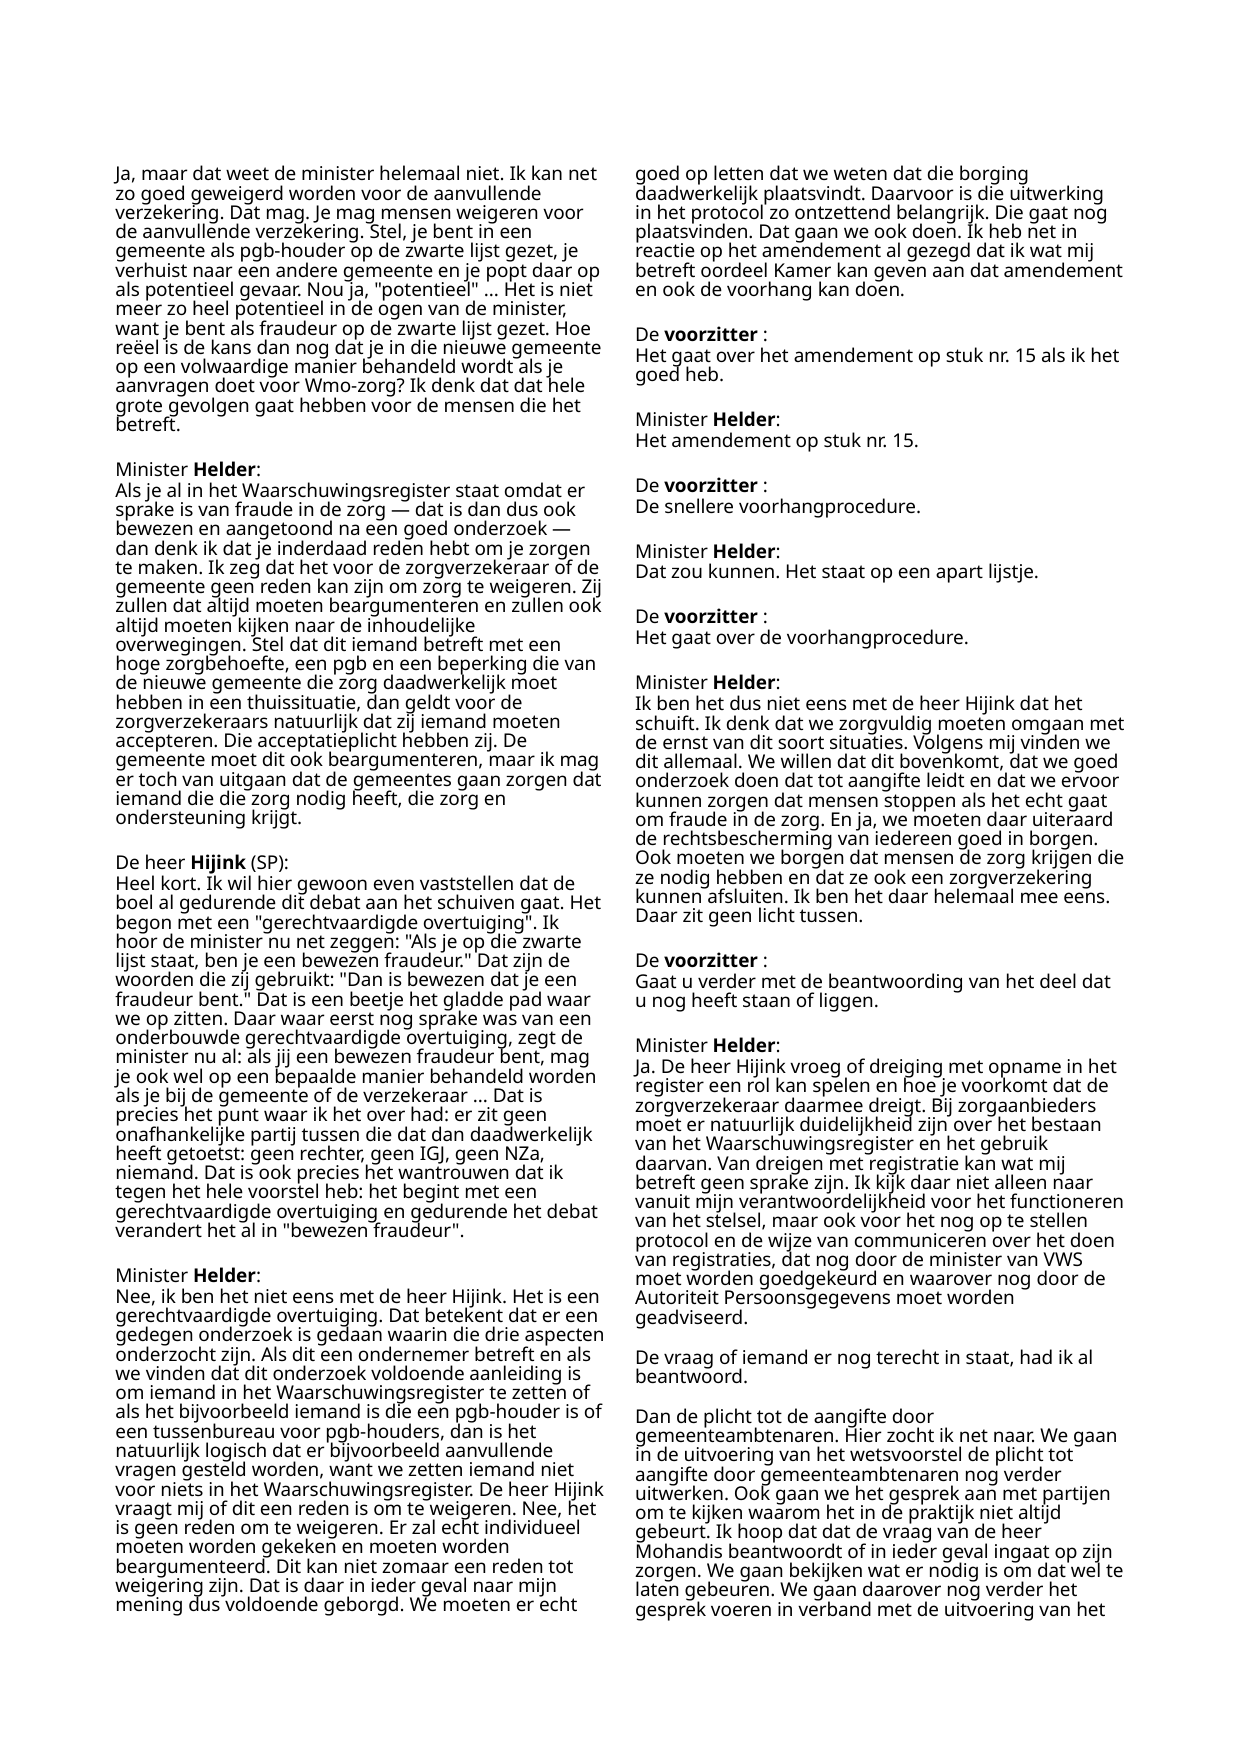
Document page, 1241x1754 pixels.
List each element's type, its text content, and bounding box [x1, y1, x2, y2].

text Nee, ik ben het niet eens met de heer Hijink. Het is een gerechtvaardigde overtuiging. Dat betekent dat er een gedegen onderzoek is gedaan waarin die drie aspecten onderzocht zijn. Als dit een ondernemer betreft en als we vinden dat dit onderzoek voldoende aanleiding is om iemand in het Waarschuwingsregister te zetten of als het bijvoorbeeld iemand is die een pgb-houder is of een tussenbureau voor pgb-houders, dan is het natuurlijk logisch dat er bijvoorbeeld aanvullende vragen gesteld worden, want we zetten iemand niet voor niets in het Waarschuwingsregister. De heer Hijink vraagt mij of dit een reden is om te weigeren. Nee, het is geen reden om te weigeren. Er zal echt individueel moeten worden gekeken en moeten worden beargumenteerd. Dit kan niet zomaar een reden tot weigering zijn. Dat is daar in ieder geval naar mijn mening dus voldoende geborgd. We moeten er echt [115, 1288, 605, 1615]
text De voorzitter : [635, 604, 1125, 629]
text Minister Helder: [635, 538, 1125, 563]
text De voorzitter : [635, 321, 1125, 347]
text Gaat u verder met de beantwoording van het deel dat u nog heeft staan of liggen. [635, 973, 1125, 1012]
text Ik ben het dus niet eens met de heer Hijink dat het schuift. Ik denk dat we zorgvuldig moeten omgaan met de ernst van dit soort situaties. Volgens mij vinden we dit allemaal. We willen dat dit bovenkomt, dat we goed onderzoek doen dat tot aangifte leidt en dat we ervoor kunnen zorgen dat mensen stoppen als het echt gaat om fraude in de zorg. En ja, we moeten daar uiteraard de rechtsbescherming van iedereen goed in borgen. Ook moeten we borgen dat mensen de zorg krijgen die ze nodig hebben en dat ze ook een zorgverzekering kunnen afsluiten. Ik ben het daar helemaal mee eens. Daar zit geen licht tussen. [635, 695, 1125, 926]
text De vraag of iemand er nog terecht in staat, had ik al beantwoord. [635, 1349, 1125, 1387]
text Minister Helder: [635, 1032, 1125, 1058]
text Het amendement op stuk nr. 15. [635, 432, 1125, 451]
text Dan de plicht tot de aangifte door gemeenteambtenaren. Hier zocht ik net naar. We gaan in de uitvoering van het wetsvoorstel de plicht tot aangifte door gemeenteambtenaren nog verder uitwerken. Ook gaan we het gesprek aan met partijen om te kijken waarom het in de praktijk niet altijd gebeurt. Ik hoop dat dat de vraag van de heer Mohandis beantwoordt of in ieder geval ingaat op zijn zorgen. We gaan bekijken wat er nodig is om dat wel te laten gebeuren. We gaan daarover nog verder het gesprek voeren in verband met de uitvoering van het [635, 1408, 1125, 1620]
text Het gaat over het amendement op stuk nr. 15 als ik het goed heb. [635, 347, 1125, 385]
text Als je al in het Waarschuwingsregister staat omdat er sprake is van fraude in de zorg — dat is dan dus ook bewezen en aangetoond na een goed onderzoek — dan denk ik dat je inderdaad reden hebt om je zorgen te maken. Ik zeg dat het voor de zorgverzekeraar of de gemeente geen reden kan zijn om zorg te weigeren. Zij zullen dat altijd moeten beargumenteren en zullen ook altijd moeten kijken naar de inhoudelijke overwegingen. Stel dat dit iemand betreft met een hoge zorgbehoefte, een pgb en een beperking die van de nieuwe gemeente die zorg daadwerkelijk moet hebben in een thuissituatie, dan geldt voor de zorgverzekeraars natuurlijk dat zij iemand moeten accepteren. Die acceptatieplicht hebben zij. De gemeente moet dit ook beargumenteren, maar ik mag er toch van uitgaan dat de gemeentes gaan zorgen dat iemand die die zorg nodig heeft, die zorg en ondersteuning krijgt. [115, 482, 605, 828]
text Dat zou kunnen. Het staat op een apart lijstje. [635, 563, 1125, 583]
text De voorzitter : [635, 472, 1125, 498]
text Ja, maar dat weet de minister helemaal niet. Ik kan net zo goed geweigerd worden voor de aanvullende verzekering. Dat mag. Je mag mensen weigeren voor de aanvullende verzekering. Stel, je bent in een gemeente als pgb-houder op de zwarte lijst gezet, je verhuist naar een andere gemeente en je popt daar op als potentieel gevaar. Nou ja, "potentieel" ... Het is niet meer zo heel potentieel in de ogen van de minister, want je bent als fraudeur op de zwarte lijst gezet. Hoe reëel is de kans dan nog dat je in die nieuwe gemeente op een volwaardige manier behandeld wordt als je aanvragen doet voor Wmo-zorg? Ik denk dat dat hele grote gevolgen gaat hebben voor de mensen die het betreft. [115, 165, 605, 435]
text Minister Helder: [635, 669, 1125, 695]
text Minister Helder: [635, 406, 1125, 432]
text goed op letten dat we weten dat die borging daadwerkelijk plaatsvindt. Daarvoor is die uitwerking in het protocol zo ontzettend belangrijk. Die gaat nog plaatsvinden. Dat gaan we ook doen. Ik heb net in reactie op het amendement al gezegd dat ik wat mij betreft oordeel Kamer kan geven aan dat amendement en ook de voorhang kan doen. [635, 165, 1125, 300]
text Het gaat over de voorhangprocedure. [635, 629, 1125, 649]
text Ja. De heer Hijink vroeg of dreiging met opname in het register een rol kan spelen en hoe je voorkomt dat de zorgverzekeraar daarmee dreigt. Bij zorgaanbieders moet er natuurlijk duidelijkheid zijn over het bestaan van het Waarschuwingsregister en het gebruik daarvan. Van dreigen met registratie kan wat mij betreft geen sprake zijn. Ik kijk daar niet alleen naar vanuit mijn verantwoordelijkheid voor het functioneren van het stelsel, maar ook voor het nog op te stellen protocol en de wijze van communiceren over het doen van registraties, dat nog door de minister van VWS moet worden goedgekeurd en waarover nog door de Autoriteit Persoonsgegevens moet worden geadviseerd. [635, 1058, 1125, 1328]
text De snellere voorhangprocedure. [635, 498, 1125, 517]
text Minister Helder: [115, 1262, 605, 1288]
text De voorzitter : [635, 947, 1125, 973]
text Minister Helder: [115, 456, 605, 482]
text Heel kort. Ik wil hier gewoon even vaststellen dat de boel al gedurende dit debat aan het schuiven gaat. Het begon met een "gerechtvaardigde overtuiging". Ik hoor de minister nu net zeggen: "Als je op die zwarte lijst staat, ben je een bewezen fraudeur." Dat zijn de woorden die zij gebruikt: "Dan is bewezen dat je een fraudeur bent." Dat is een beetje het gladde pad waar we op zitten. Daar waar eerst nog sprake was van een onderbouwde gerechtvaardigde overtuiging, zegt de minister nu al: als jij een bewezen fraudeur bent, mag je ook wel op een bepaalde manier behandeld worden als je bij de gemeente of de verzekeraar ... Dat is precies het punt waar ik het over had: er zit geen onafhankelijke partij tussen die dat dan daadwerkelijk heeft getoetst: geen rechter, geen IGJ, geen NZa, niemand. Dat is ook precies het wantrouwen dat ik tegen het hele voorstel heb: het begint met een gerechtvaardigde overtuiging en gedurende het debat verandert het al in "bewezen fraudeur". [115, 875, 605, 1241]
text De heer Hijink (SP): [115, 849, 605, 875]
